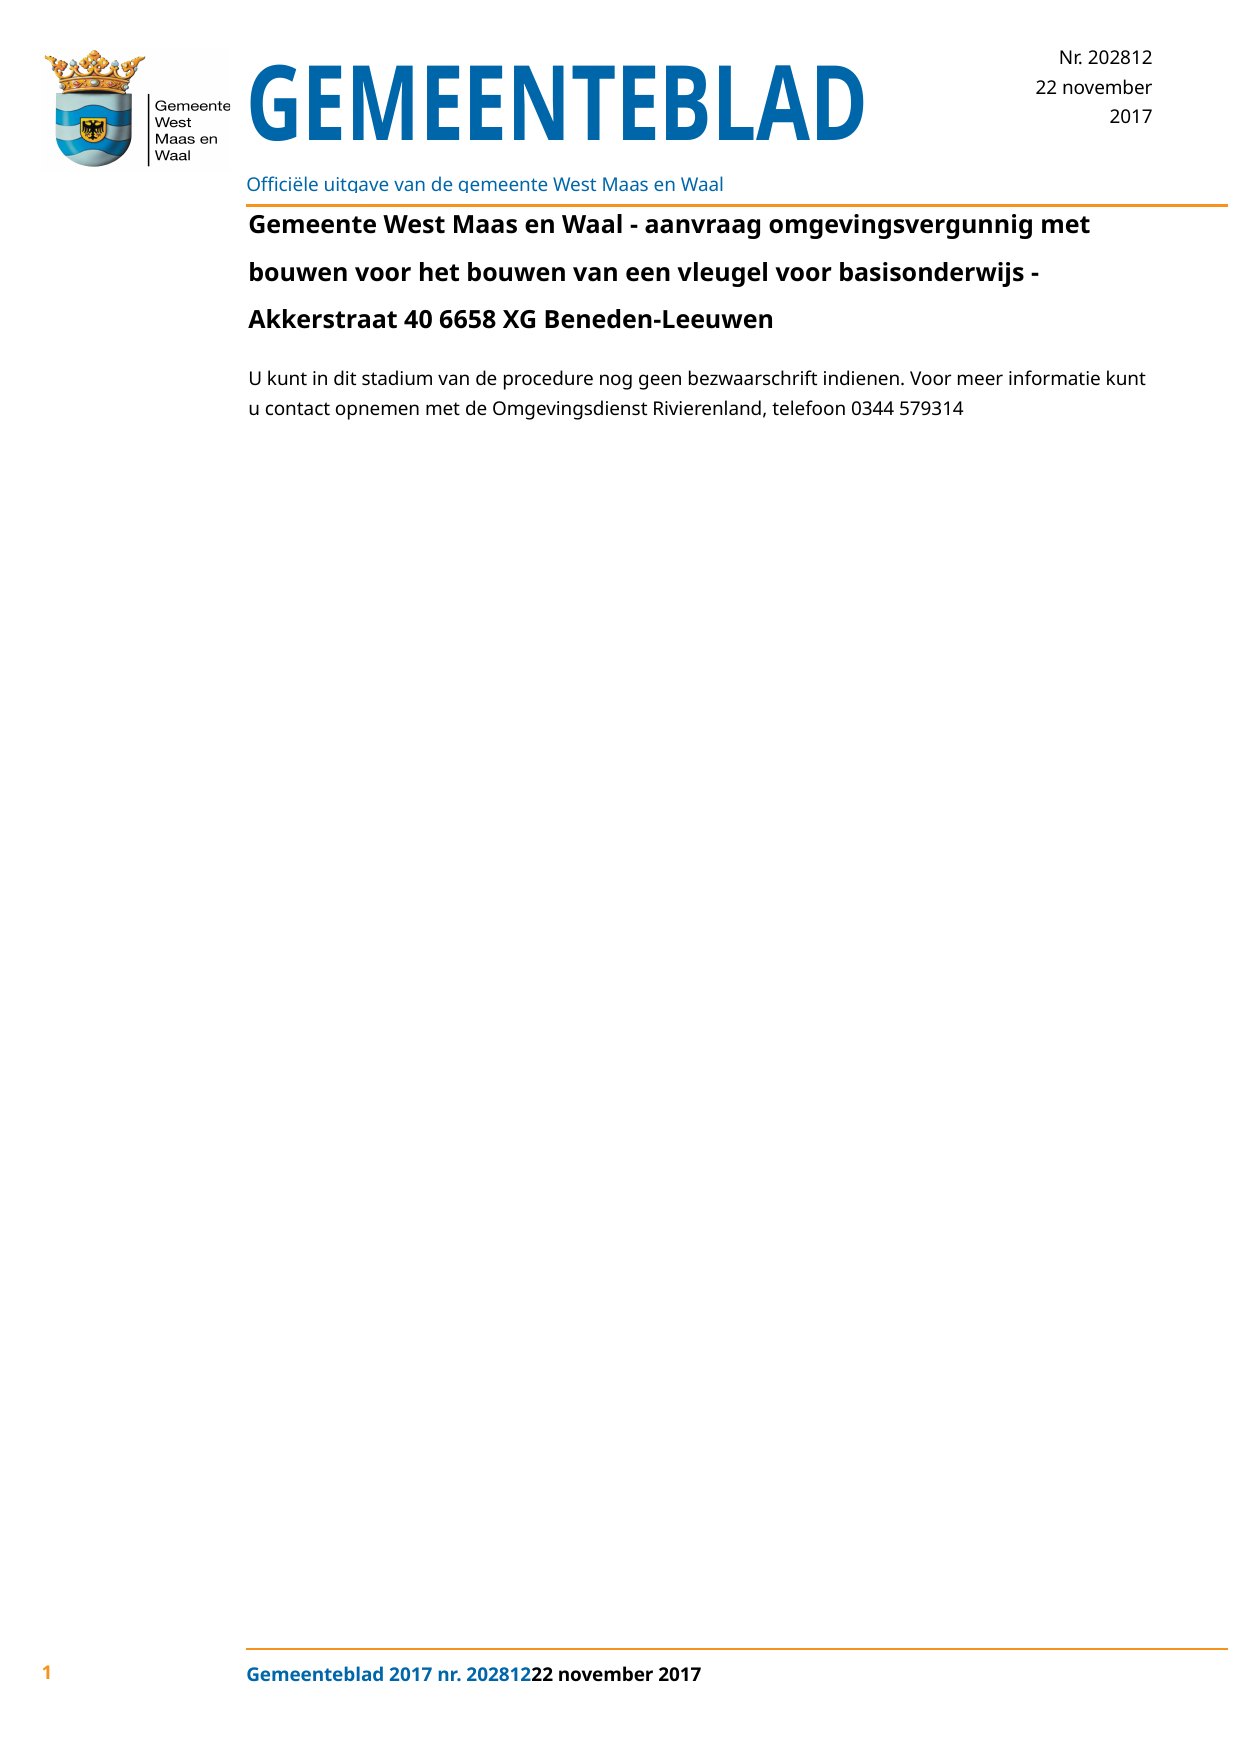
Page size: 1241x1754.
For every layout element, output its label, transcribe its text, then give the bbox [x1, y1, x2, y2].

text Gemeente West Maas en Waal - aanvraag omgevingsvergunnig met bouwen voor het bouwen van een vleugel voor basisonderwijs - Akkerstraat 40 6658 XG Beneden-Leeuwen [248, 207, 1152, 336]
text U kunt in dit stadium van de procedure nog geen bezwaarschrift indienen. Voor meer informatie kunt u contact opnemen met de Omgevingsdienst Rivierenland, telefoon 0344 579314 [248, 366, 1152, 421]
picture [41, 47, 231, 172]
